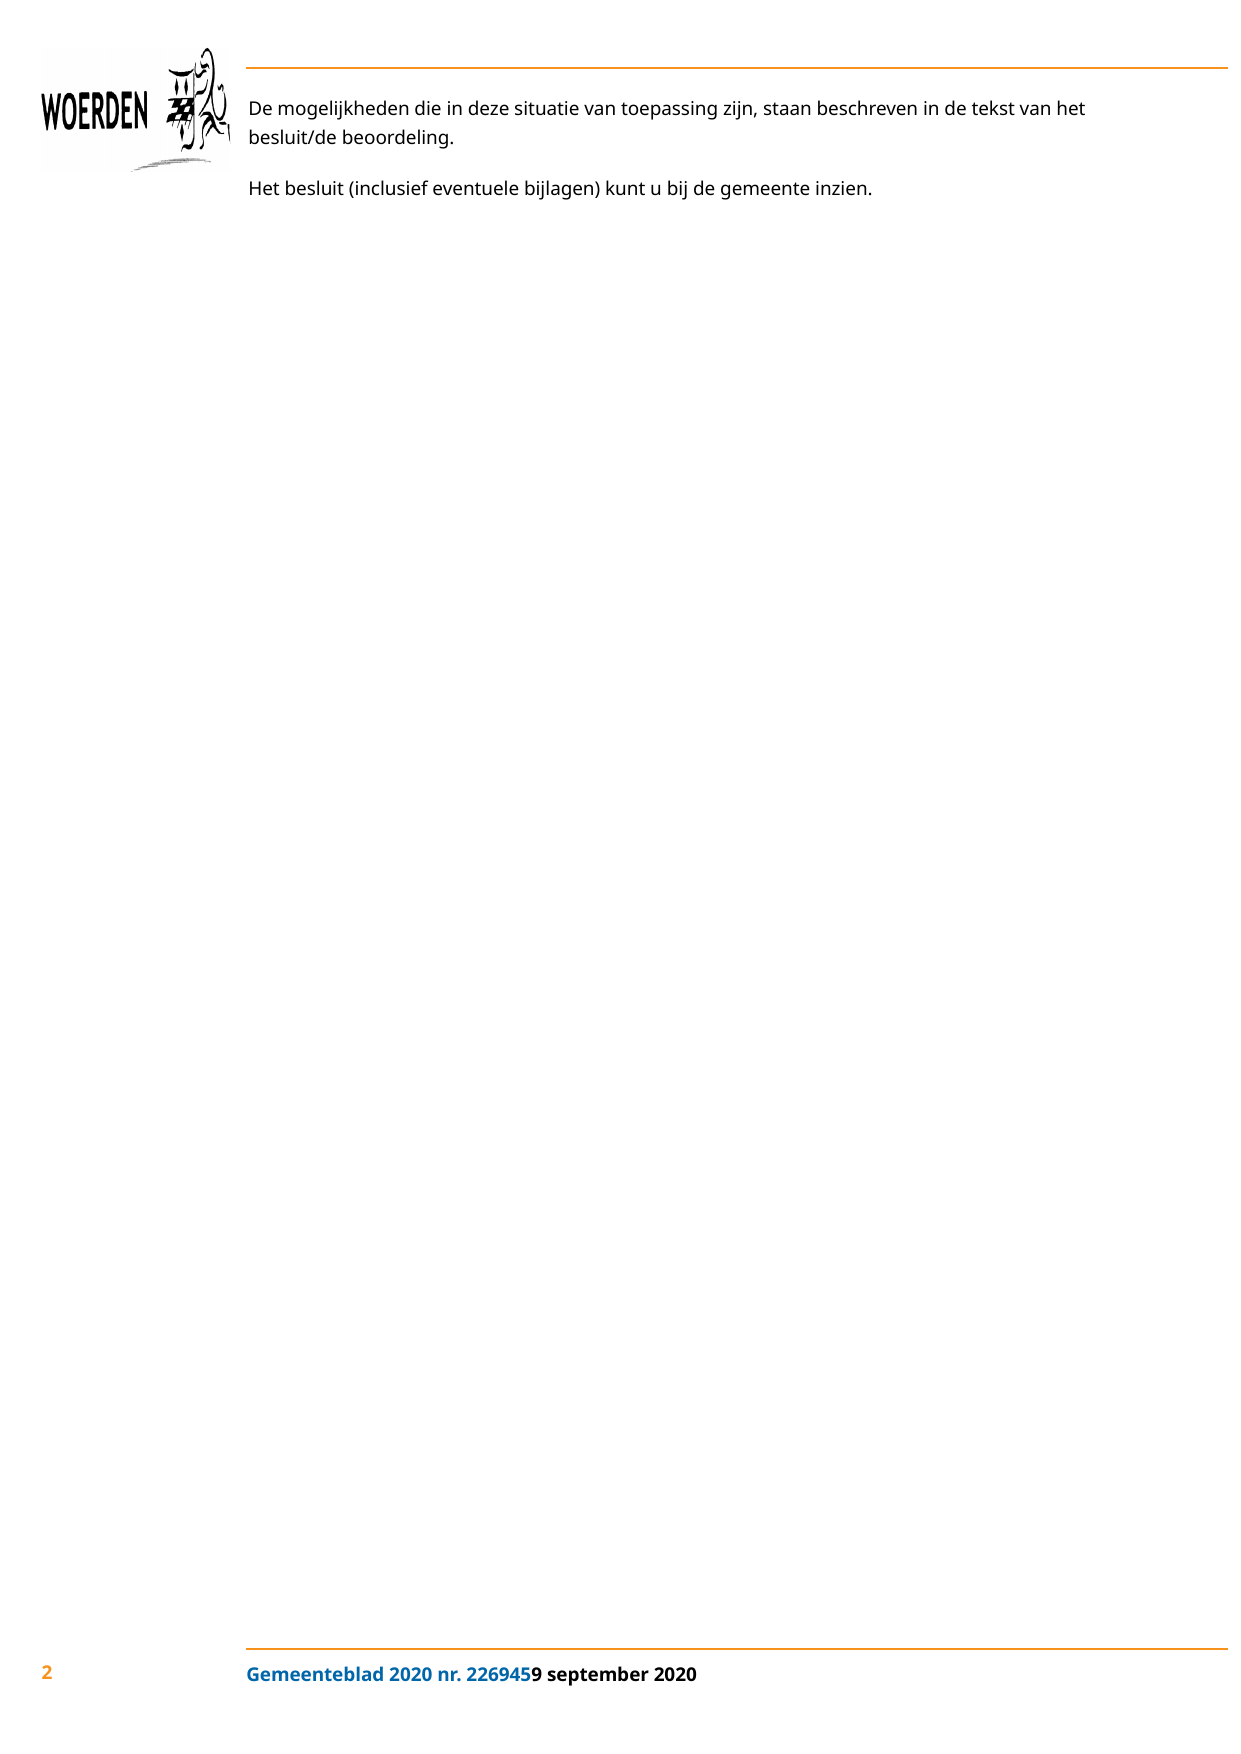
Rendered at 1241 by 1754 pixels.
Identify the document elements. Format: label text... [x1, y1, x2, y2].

text De mogelijkheden die in deze situatie van toepassing zijn, staan beschreven in de tekst van het besluit/de beoordeling. [248, 95, 1152, 150]
text Het besluit (inclusief eventuele bijlagen) kunt u bij de gemeente inzien. [248, 175, 1152, 201]
picture [41, 47, 231, 172]
